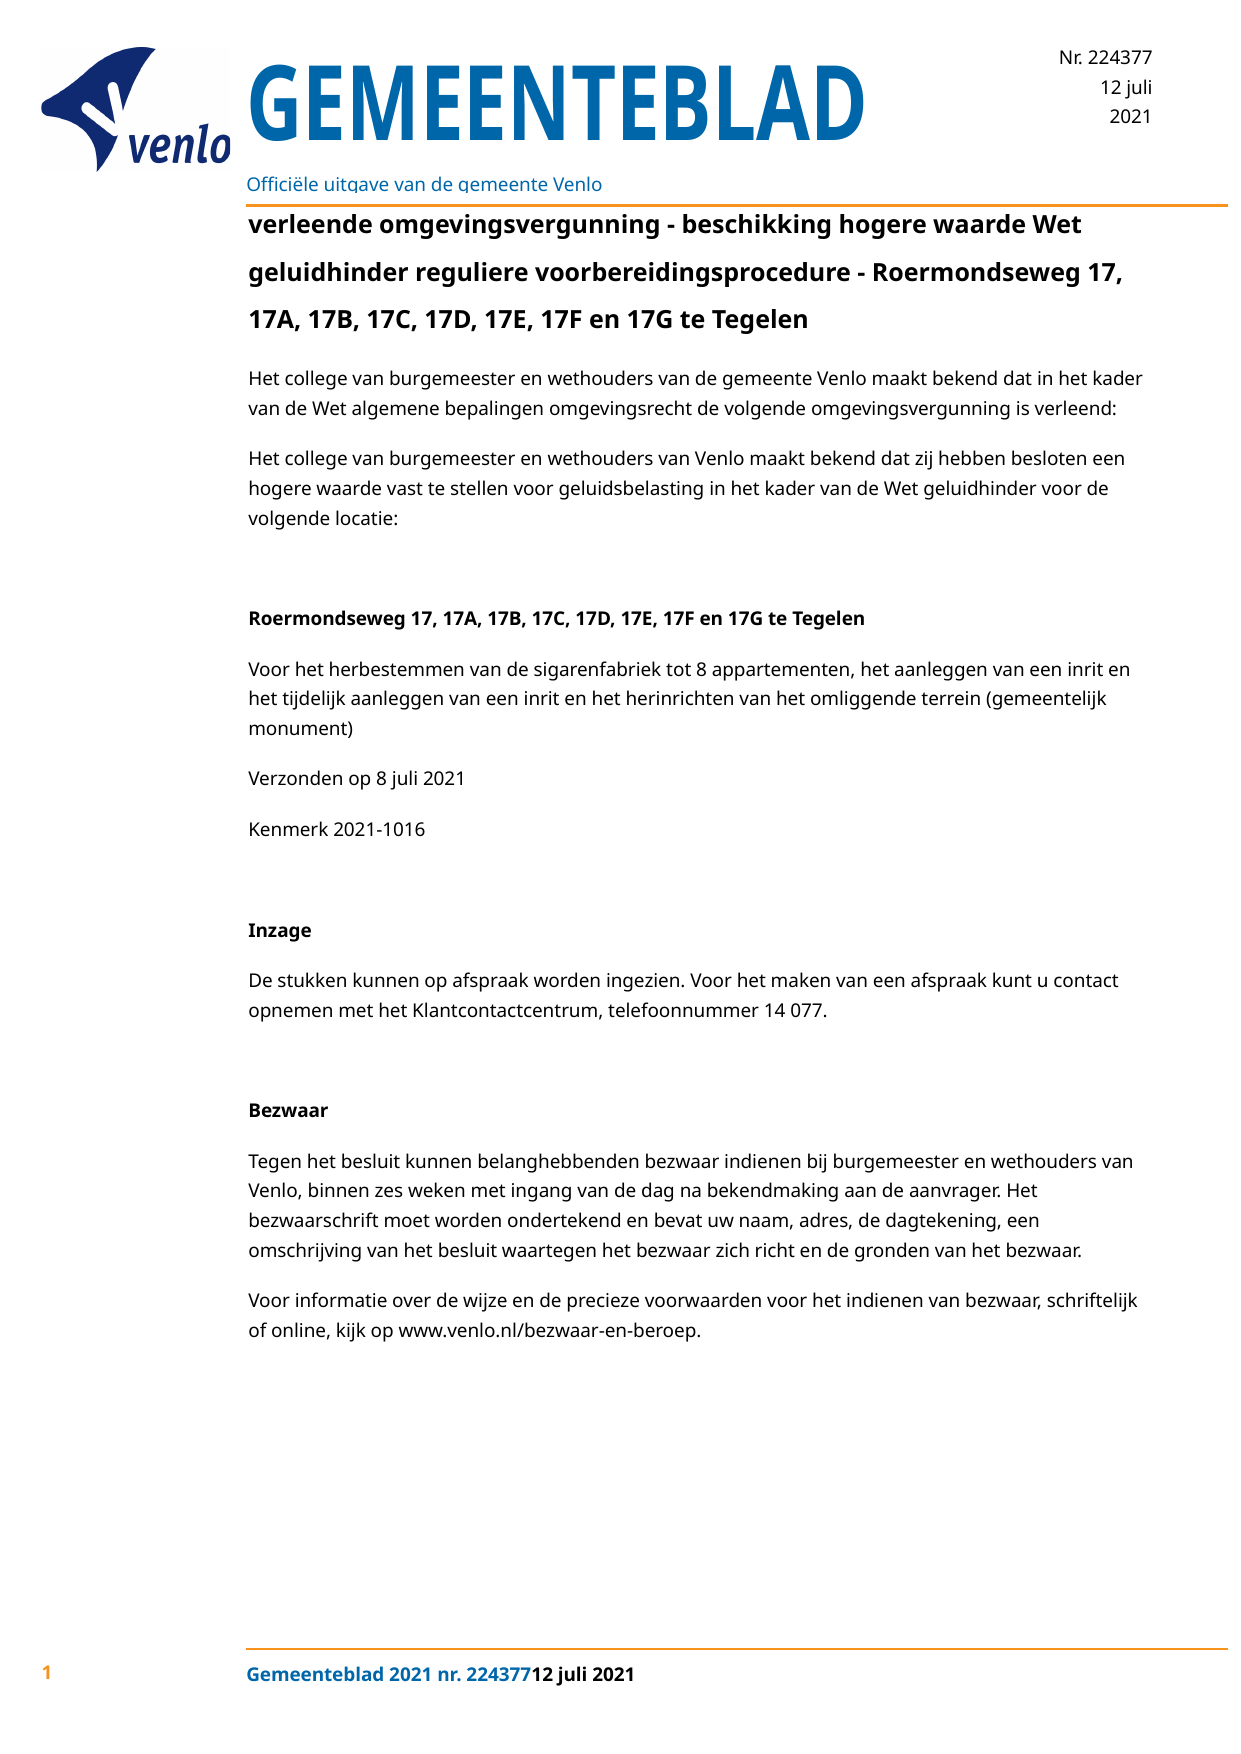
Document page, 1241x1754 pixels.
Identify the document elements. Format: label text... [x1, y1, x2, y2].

text Tegen het besluit kunnen belanghebbenden bezwaar indienen bij burgemeester en wethouders van Venlo, binnen zes weken met ingang van de dag na bekendmaking aan de aanvrager. Het bezwaarschrift moet worden ondertekend en bevat uw naam, adres, de dagtekening, een omschrijving van het besluit waartegen het bezwaar zich richt en de gronden van het bezwaar. [248, 1148, 1152, 1262]
text Voor informatie over de wijze en de precieze voorwaarden voor het indienen van bezwaar, schriftelijk of online, kijk op www.venlo.nl/bezwaar-en-beroep. [248, 1287, 1152, 1342]
text Roermondseweg 17, 17A, 17B, 17C, 17D, 17E, 17F en 17G te Tegelen [248, 606, 1152, 631]
picture [41, 47, 231, 172]
text Inzage [248, 917, 1152, 942]
text Bezwaar [248, 1098, 1152, 1123]
text Het college van burgemeester en wethouders van de gemeente Venlo maakt bekend dat in het kader van de Wet algemene bepalingen omgevingsrecht de volgende omgevingsvergunning is verleend: [248, 366, 1152, 421]
text Het college van burgemeester en wethouders van Venlo maakt bekend dat zij hebben besloten een hogere waarde vast te stellen voor geluidsbelasting in het kader van de Wet geluidhinder voor de volgende locatie: [248, 446, 1152, 530]
text verleende omgevingsvergunning - beschikking hogere waarde Wet geluidhinder reguliere voorbereidingsprocedure - Roermondseweg 17, 17A, 17B, 17C, 17D, 17E, 17F en 17G te Tegelen [248, 207, 1152, 336]
text Voor het herbestemmen van de sigarenfabriek tot 8 appartementen, het aanleggen van een inrit en het tijdelijk aanleggen van een inrit en het herinrichten van het omliggende terrein (gemeentelijk monument) [248, 656, 1152, 741]
text Verzonden op 8 juli 2021 [248, 766, 1152, 791]
text Kenmerk 2021-1016 [248, 816, 1152, 842]
text De stukken kunnen op afspraak worden ingezien. Voor het maken van een afspraak kunt u contact opnemen met het Klantcontactcentrum, telefoonnummer 14 077. [248, 967, 1152, 1022]
